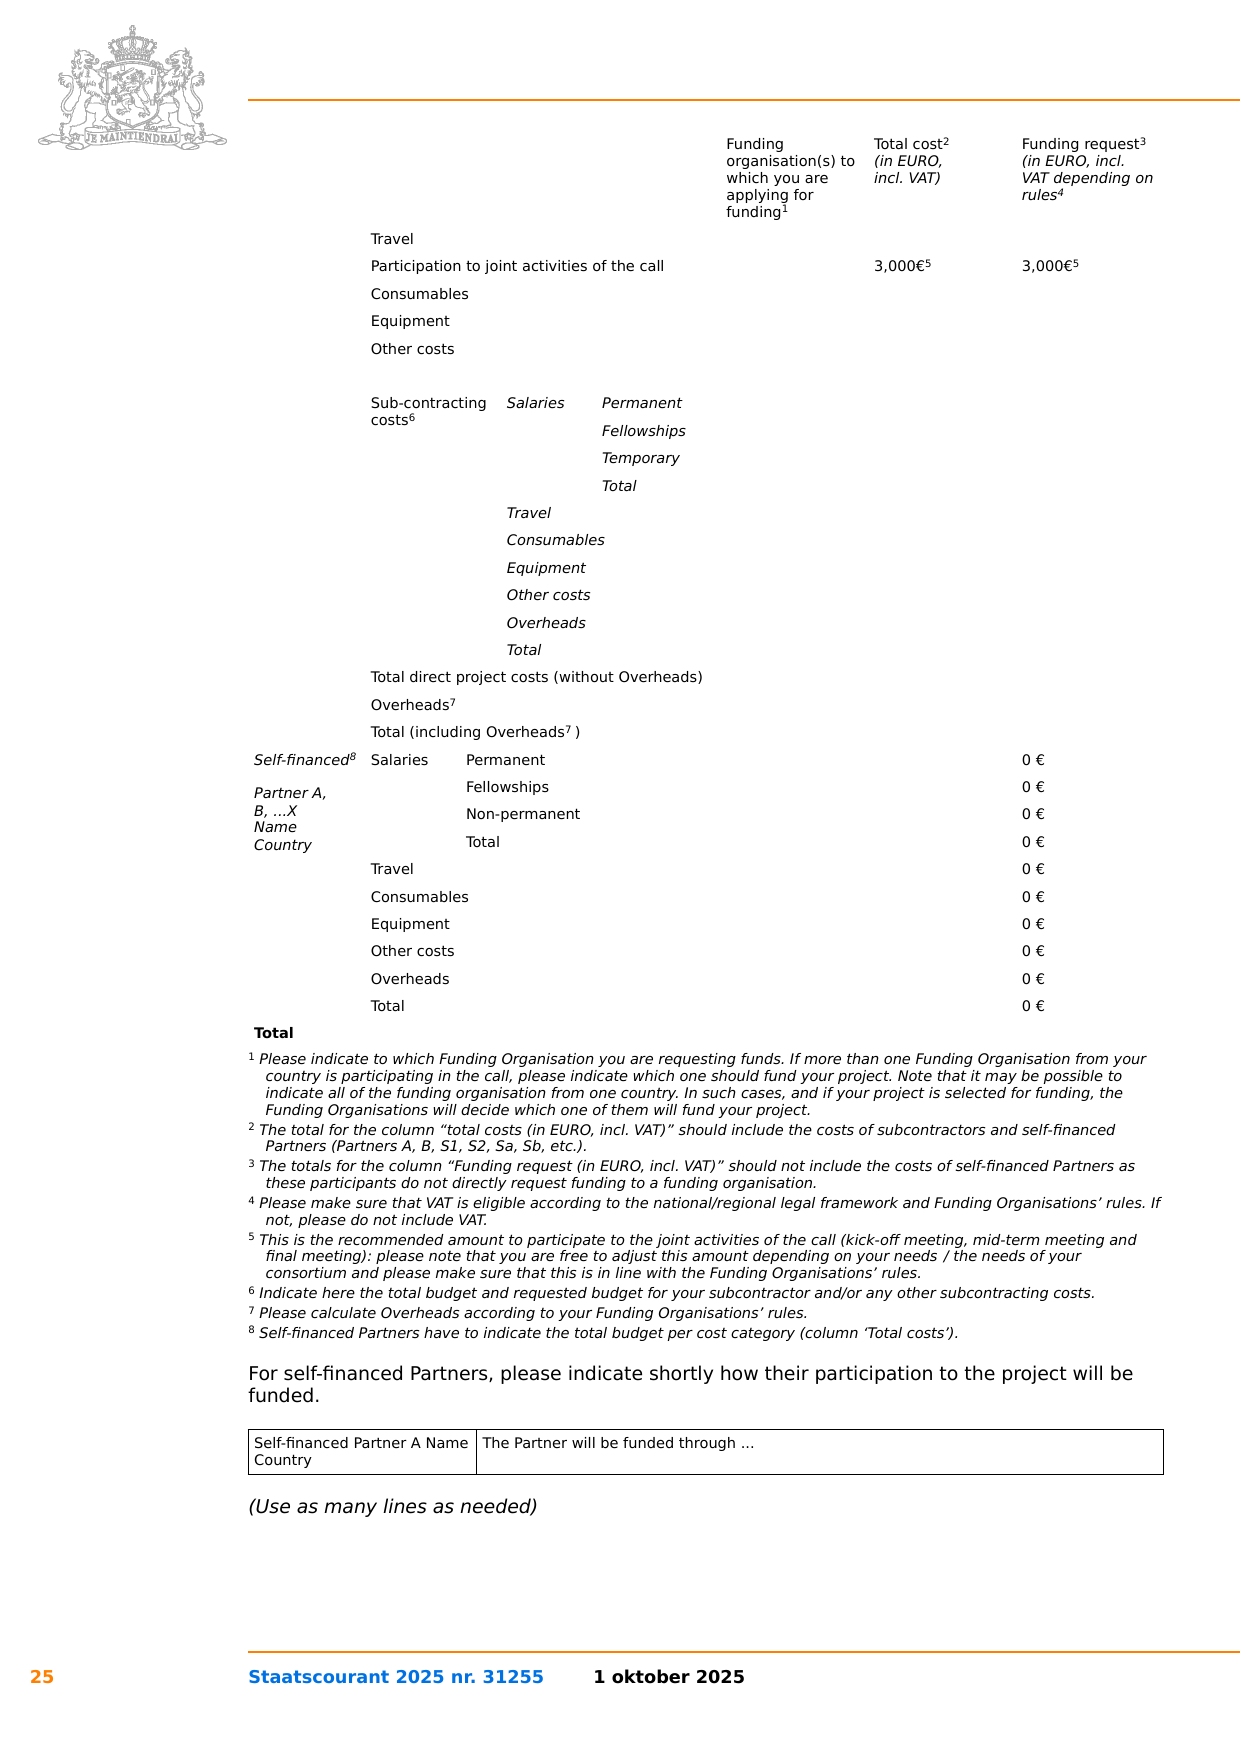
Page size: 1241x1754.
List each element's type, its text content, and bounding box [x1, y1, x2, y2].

table_cell [1016, 309, 1163, 335]
table_cell [868, 309, 1015, 335]
table_header Funding request3 (in EURO, incl. VAT depending on rules4 [1016, 131, 1163, 225]
table_cell [721, 391, 867, 636]
table_cell Other costs [501, 583, 720, 609]
table_cell [249, 637, 364, 746]
table_header [249, 131, 364, 225]
table_cell [868, 966, 1015, 992]
table_cell Salaries [501, 391, 595, 499]
table_cell 0 € [1016, 774, 1163, 801]
table_cell Non-permanent [460, 802, 720, 828]
table_cell Other costs [365, 336, 720, 362]
table_cell Total direct project costs (without Overheads) [365, 665, 720, 691]
table_cell [1016, 281, 1163, 307]
table_cell [365, 637, 500, 663]
table_cell Total [596, 473, 720, 499]
table_cell [868, 363, 1015, 389]
table_cell Total [501, 637, 720, 663]
table_cell [868, 939, 1015, 965]
table_cell [868, 281, 1015, 307]
table_cell Equipment [501, 555, 720, 581]
table_header [365, 131, 720, 225]
table_cell Overheads7 [365, 692, 720, 718]
table_cell 0 € [1016, 884, 1163, 910]
table_cell Self-financed8 Partner A, B, ...X Name Country [249, 747, 364, 1020]
table_cell Overheads [501, 610, 720, 636]
table_cell [868, 665, 1015, 691]
table_cell [1016, 226, 1163, 253]
text For self-financed Partners, please indicate shortly how their participation to the project will be funded. [248, 1363, 1163, 1407]
table_cell Equipment [365, 911, 720, 937]
table_cell [868, 1021, 1015, 1047]
table_cell Total (including Overheads7) [365, 719, 720, 746]
table_cell 3,000€5 [868, 254, 1015, 280]
table_header Total cost2 (in EURO, incl. VAT) [868, 131, 1015, 225]
table_cell Consumables [365, 884, 720, 910]
table_cell Total [249, 1021, 364, 1047]
text (Use as many lines as needed) [248, 1496, 1163, 1518]
table_cell [1016, 336, 1163, 362]
table_cell 0 € [1016, 747, 1163, 773]
table_cell Sub-contracting costs6 [365, 391, 500, 636]
table_cell Salaries [365, 747, 459, 855]
table_cell Travel [365, 856, 720, 883]
table_cell [868, 692, 1015, 718]
table_cell [868, 637, 1015, 663]
table_cell Equipment [365, 309, 720, 335]
table_cell [249, 226, 364, 636]
table_cell [1016, 665, 1163, 691]
table_cell [721, 254, 867, 280]
table_cell [868, 884, 1015, 910]
table_cell [868, 802, 1015, 828]
table_cell [610, 1021, 720, 1047]
table_cell Fellowships [460, 774, 720, 801]
table_cell 0 € [1016, 829, 1163, 855]
table_cell Total [365, 993, 720, 1020]
table_cell 0 € [1016, 993, 1163, 1020]
table_cell 0 € [1016, 966, 1163, 992]
table_cell [721, 363, 867, 389]
table_header The Partner will be funded through ... [477, 1430, 1163, 1473]
table_cell [721, 336, 867, 362]
table_cell 0 € [1016, 802, 1163, 828]
table_cell Permanent [596, 391, 720, 417]
table_cell Fellowships [596, 418, 720, 444]
table_cell [721, 1021, 867, 1047]
table_cell [868, 911, 1015, 937]
table_cell 0 € [1016, 939, 1163, 965]
table_cell Consumables [365, 281, 720, 307]
table_cell [868, 391, 1015, 636]
table_cell [721, 719, 867, 746]
table_cell [365, 363, 720, 389]
table_cell [868, 226, 1015, 253]
table_cell Consumables [501, 528, 720, 554]
table_cell Total [460, 829, 720, 855]
table_cell [365, 1021, 609, 1047]
table_cell [1016, 692, 1163, 718]
table_cell 3,000€5 [1016, 254, 1163, 280]
table_cell Temporary [596, 445, 720, 472]
table_cell Travel [365, 226, 720, 253]
table_cell [868, 856, 1015, 883]
table_cell [721, 637, 867, 663]
table_cell [868, 719, 1015, 746]
table_cell [868, 336, 1015, 362]
table_cell [1016, 363, 1163, 389]
table_cell [868, 747, 1015, 773]
table_cell Travel [501, 500, 720, 527]
table_cell [721, 692, 867, 718]
table_cell [721, 281, 867, 307]
table_cell Overheads [365, 966, 720, 992]
table_cell [721, 665, 867, 691]
table_cell [868, 993, 1015, 1020]
table_cell [1016, 637, 1163, 663]
table_cell [868, 774, 1015, 801]
table_header Funding organisation(s) to which you are applying for funding1 [721, 131, 867, 225]
table_cell 0 € [1016, 911, 1163, 937]
table_cell [1016, 719, 1163, 746]
table_cell [721, 747, 867, 1020]
table_cell [868, 829, 1015, 855]
table_cell [721, 226, 867, 253]
table_cell Other costs [365, 939, 720, 965]
table_cell [1016, 391, 1163, 636]
table_cell Permanent [460, 747, 720, 773]
table_cell [721, 309, 867, 335]
picture [38, 25, 227, 150]
table_cell [1016, 1021, 1163, 1047]
table_cell Participation to joint activities of the call [365, 254, 720, 280]
table_header Self-financed Partner A Name Country [249, 1430, 476, 1473]
table_cell 0 € [1016, 856, 1163, 883]
table_cell 1 Please indicate to which Funding Organisation you are requesting funds. If more than one Funding Organisation from your country is participating in the call, please indicate which one should fund your project. Note that it may be possible to indicate all of the funding organisation from one country. In such cases, and if your project is selected for funding, the Funding Organisations will decide which one of them will fund your project. 2 The total for the column “total costs (in EURO, incl. VAT)” should include the costs of subcontractors and self-financed Partners (Partners A, B, S1, S2, Sa, Sb, etc.). 3 The totals for the column “Funding request (in EURO, incl. VAT)” should not include the costs of self-financed Partners as these participants do not directly request funding to a funding organisation. 4 Please make sure that VAT is eligible according to the national/regional legal framework and Funding Organisations’ rules. If not, please do not include VAT. 5 This is the recommended amount to participate to the joint activities of the call (kick-off meeting, mid-term meeting and final meeting): please note that you are free to adjust this amount depending on your needs / the needs of your consortium and please make sure that this is in line with the Funding Organisations’ rules. 6 Indicate here the total budget and requested budget for your subcontractor and/or any other subcontracting costs. 7 Please calculate Overheads according to your Funding Organisations’ rules. 8 Self-financed Partners have to indicate the total budget per cost category (column ‘Total costs’). [248, 1048, 1163, 1341]
